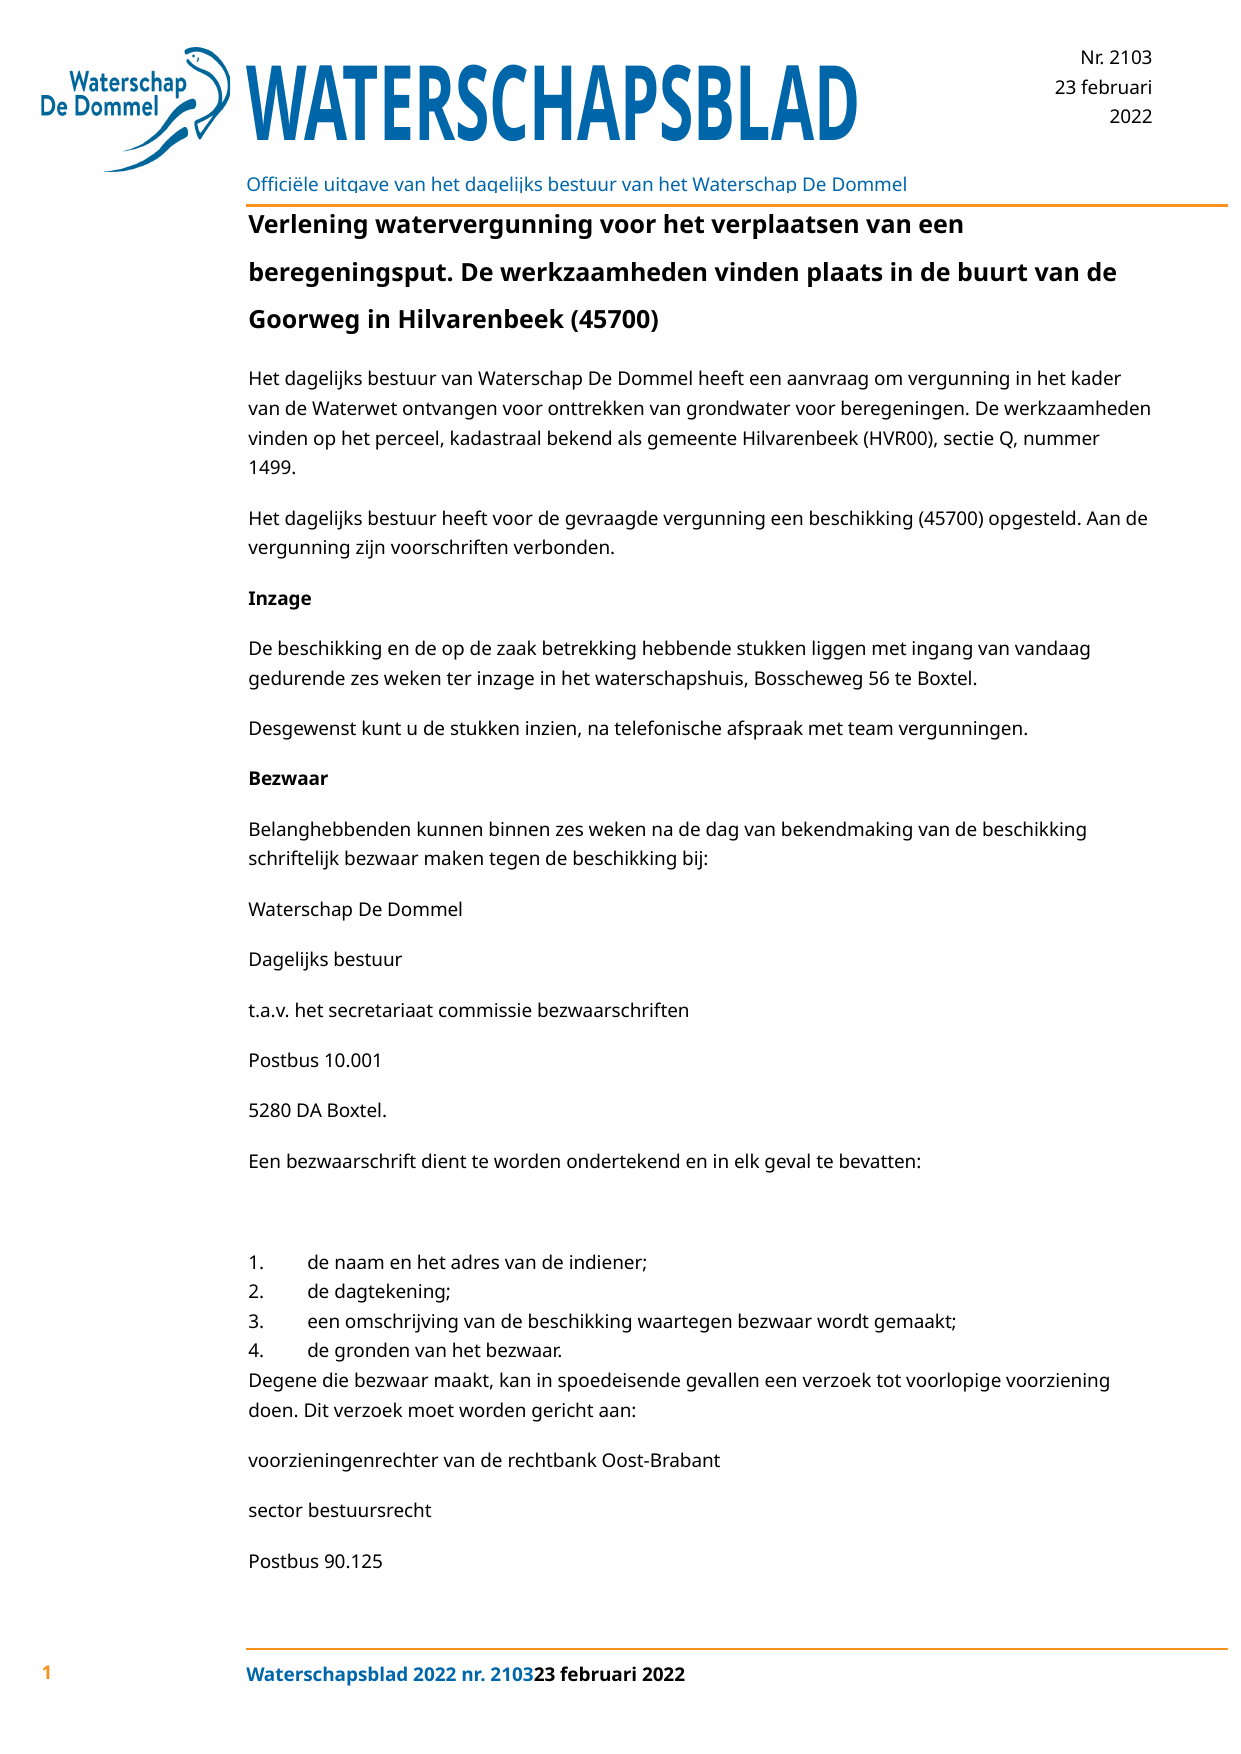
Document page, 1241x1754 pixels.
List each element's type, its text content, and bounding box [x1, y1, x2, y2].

text Belanghebbenden kunnen binnen zes weken na de dag van bekendmaking van de beschikking schriftelijk bezwaar maken tegen de beschikking bij: [248, 816, 1152, 871]
text De beschikking en de op de zaak betrekking hebbende stukken liggen met ingang van vandaag gedurende zes weken ter inzage in het waterschapshuis, Bosscheweg 56 te Boxtel. [248, 635, 1152, 690]
text t.a.v. het secretariaat commissie bezwaarschriften [248, 997, 1152, 1022]
text Degene die bezwaar maakt, kan in spoedeisende gevallen een verzoek tot voorlopige voorziening doen. Dit verzoek moet worden gericht aan: [248, 1367, 1152, 1422]
picture [45, 99, 51, 111]
text Inzage [248, 585, 1152, 610]
list de dagtekening; [248, 1278, 1152, 1304]
text Postbus 10.001 [248, 1047, 1152, 1073]
text voorzieningenrechter van de rechtbank Oost-Brabant [248, 1447, 1152, 1473]
text Een bezwaarschrift dient te worden ondertekend en in elk geval te bevatten: [248, 1148, 1152, 1174]
list de gronden van het bezwaar. [248, 1338, 1152, 1363]
text Bezwaar [248, 766, 1152, 791]
text Desgewenst kunt u de stukken inzien, na telefonische afspraak met team vergunningen. [248, 715, 1152, 741]
text Het dagelijks bestuur heeft voor de gevraagde vergunning een beschikking (45700) opgesteld. Aan de vergunning zijn voorschriften verbonden. [248, 505, 1152, 560]
text Dagelijks bestuur [248, 946, 1152, 972]
text sector bestuursrecht [248, 1498, 1152, 1523]
picture [198, 118, 210, 131]
text Postbus 90.125 [248, 1548, 1152, 1574]
text 5280 DA Boxtel. [248, 1098, 1152, 1123]
picture [41, 47, 231, 172]
text Het dagelijks bestuur van Waterschap De Dommel heeft een aanvraag om vergunning in het kader van de Waterwet ontvangen voor onttrekken van grondwater voor beregeningen. De werkzaamheden vinden op het perceel, kadastraal bekend als gemeente Hilvarenbeek (HVR00), sectie Q, nummer 1499. [248, 366, 1152, 480]
list de naam en het adres van de indiener; [248, 1249, 1152, 1274]
text Waterschap De Dommel [248, 896, 1152, 922]
text Verlening watervergunning voor het verplaatsen van een beregeningsput. De werkzaamheden vinden plaats in de buurt van de Goorweg in Hilvarenbeek (45700) [248, 207, 1152, 336]
picture [204, 47, 231, 76]
list een omschrijving van de beschikking waartegen bezwaar wordt gemaakt; [248, 1308, 1152, 1334]
